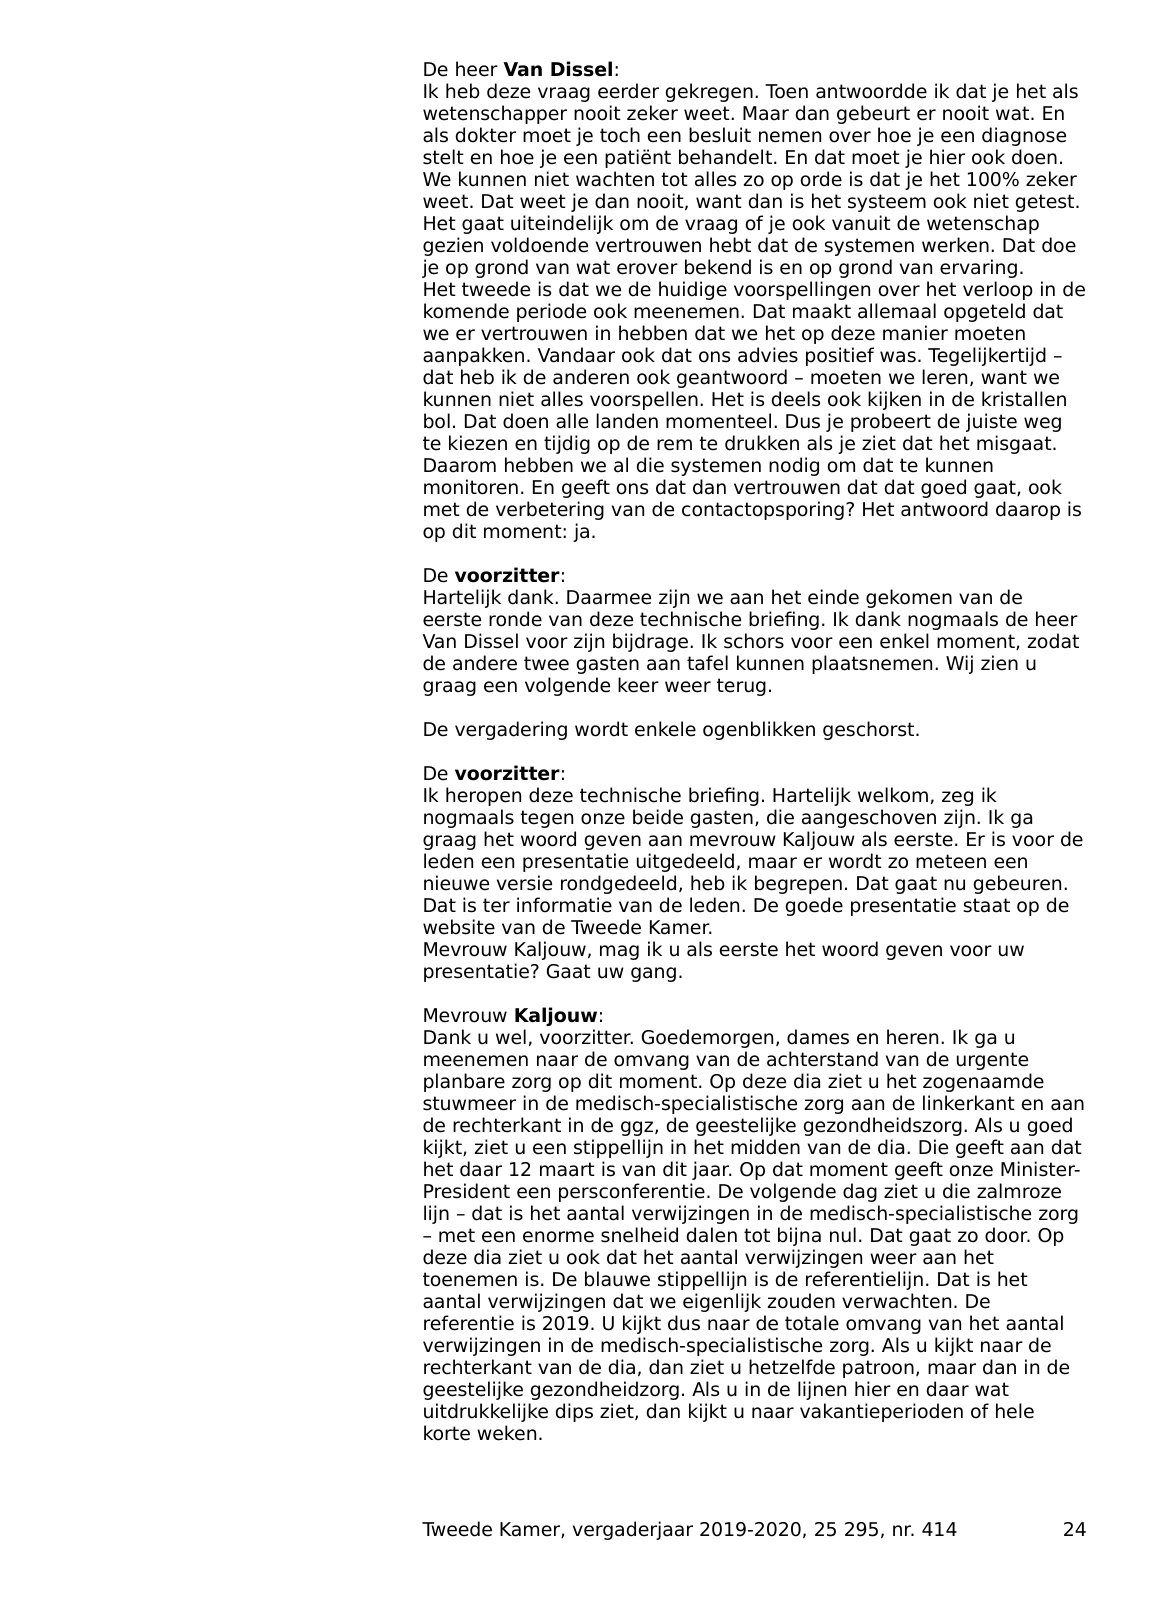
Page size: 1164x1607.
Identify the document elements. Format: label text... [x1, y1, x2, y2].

text Mevrouw Kaljouw, mag ik u als eerste het woord geven voor uw presentatie? Gaat uw gang. [422, 939, 1087, 983]
text De heer Van Dissel: [422, 59, 1087, 81]
text Ik heb deze vraag eerder gekregen. Toen antwoordde ik dat je het als wetenschapper nooit zeker weet. Maar dan gebeurt er nooit wat. En als dokter moet je toch een besluit nemen over hoe je een diagnose stelt en hoe je een patiënt behandelt. En dat moet je hier ook doen. We kunnen niet wachten tot alles zo op orde is dat je het 100% zeker weet. Dat weet je dan nooit, want dan is het systeem ook niet getest. Het gaat uiteindelijk om de vraag of je ook vanuit de wetenschap gezien voldoende vertrouwen hebt dat de systemen werken. Dat doe je op grond van wat erover bekend is en op grond van ervaring. [422, 81, 1087, 279]
text Hartelijk dank. Daarmee zijn we aan het einde gekomen van de eerste ronde van deze technische briefing. Ik dank nogmaals de heer Van Dissel voor zijn bijdrage. Ik schors voor een enkel moment, zodat de andere twee gasten aan tafel kunnen plaatsnemen. Wij zien u graag een volgende keer weer terug. [422, 587, 1087, 697]
text De vergadering wordt enkele ogenblikken geschorst. [422, 719, 1087, 741]
text Het tweede is dat we de huidige voorspellingen over het verloop in de komende periode ook meenemen. Dat maakt allemaal opgeteld dat we er vertrouwen in hebben dat we het op deze manier moeten aanpakken. Vandaar ook dat ons advies positief was. Tegelijkertijd – dat heb ik de anderen ook geantwoord – moeten we leren, want we kunnen niet alles voorspellen. Het is deels ook kijken in de kristallen bol. Dat doen alle landen momenteel. Dus je probeert de juiste weg te kiezen en tijdig op de rem te drukken als je ziet dat het misgaat. Daarom hebben we al die systemen nodig om dat te kunnen monitoren. En geeft ons dat dan vertrouwen dat dat goed gaat, ook met de verbetering van de contactopsporing? Het antwoord daarop is op dit moment: ja. [422, 279, 1087, 543]
text Ik heropen deze technische briefing. Hartelijk welkom, zeg ik nogmaals tegen onze beide gasten, die aangeschoven zijn. Ik ga graag het woord geven aan mevrouw Kaljouw als eerste. Er is voor de leden een presentatie uitgedeeld, maar er wordt zo meteen een nieuwe versie rondgedeeld, heb ik begrepen. Dat gaat nu gebeuren. Dat is ter informatie van de leden. De goede presentatie staat op de website van de Tweede Kamer. [422, 785, 1087, 939]
text Mevrouw Kaljouw: [422, 1005, 1087, 1027]
text De voorzitter: [422, 763, 1087, 785]
text Dank u wel, voorzitter. Goedemorgen, dames en heren. Ik ga u meenemen naar de omvang van de achterstand van de urgente planbare zorg op dit moment. Op deze dia ziet u het zogenaamde stuwmeer in de medisch-specialistische zorg aan de linkerkant en aan de rechterkant in de ggz, de geestelijke gezondheidszorg. Als u goed kijkt, ziet u een stippellijn in het midden van de dia. Die geeft aan dat het daar 12 maart is van dit jaar. Op dat moment geeft onze Minister-President een persconferentie. De volgende dag ziet u die zalmroze lijn – dat is het aantal verwijzingen in de medisch-specialistische zorg – met een enorme snelheid dalen tot bijna nul. Dat gaat zo door. Op deze dia ziet u ook dat het aantal verwijzingen weer aan het toenemen is. De blauwe stippellijn is de referentielijn. Dat is het aantal verwijzingen dat we eigenlijk zouden verwachten. De referentie is 2019. U kijkt dus naar de totale omvang van het aantal verwijzingen in de medisch-specialistische zorg. Als u kijkt naar de rechterkant van de dia, dan ziet u hetzelfde patroon, maar dan in de geestelijke gezondheidzorg. Als u in de lijnen hier en daar wat uitdrukkelijke dips ziet, dan kijkt u naar vakantieperioden of hele korte weken. [422, 1027, 1087, 1444]
text De voorzitter: [422, 565, 1087, 587]
